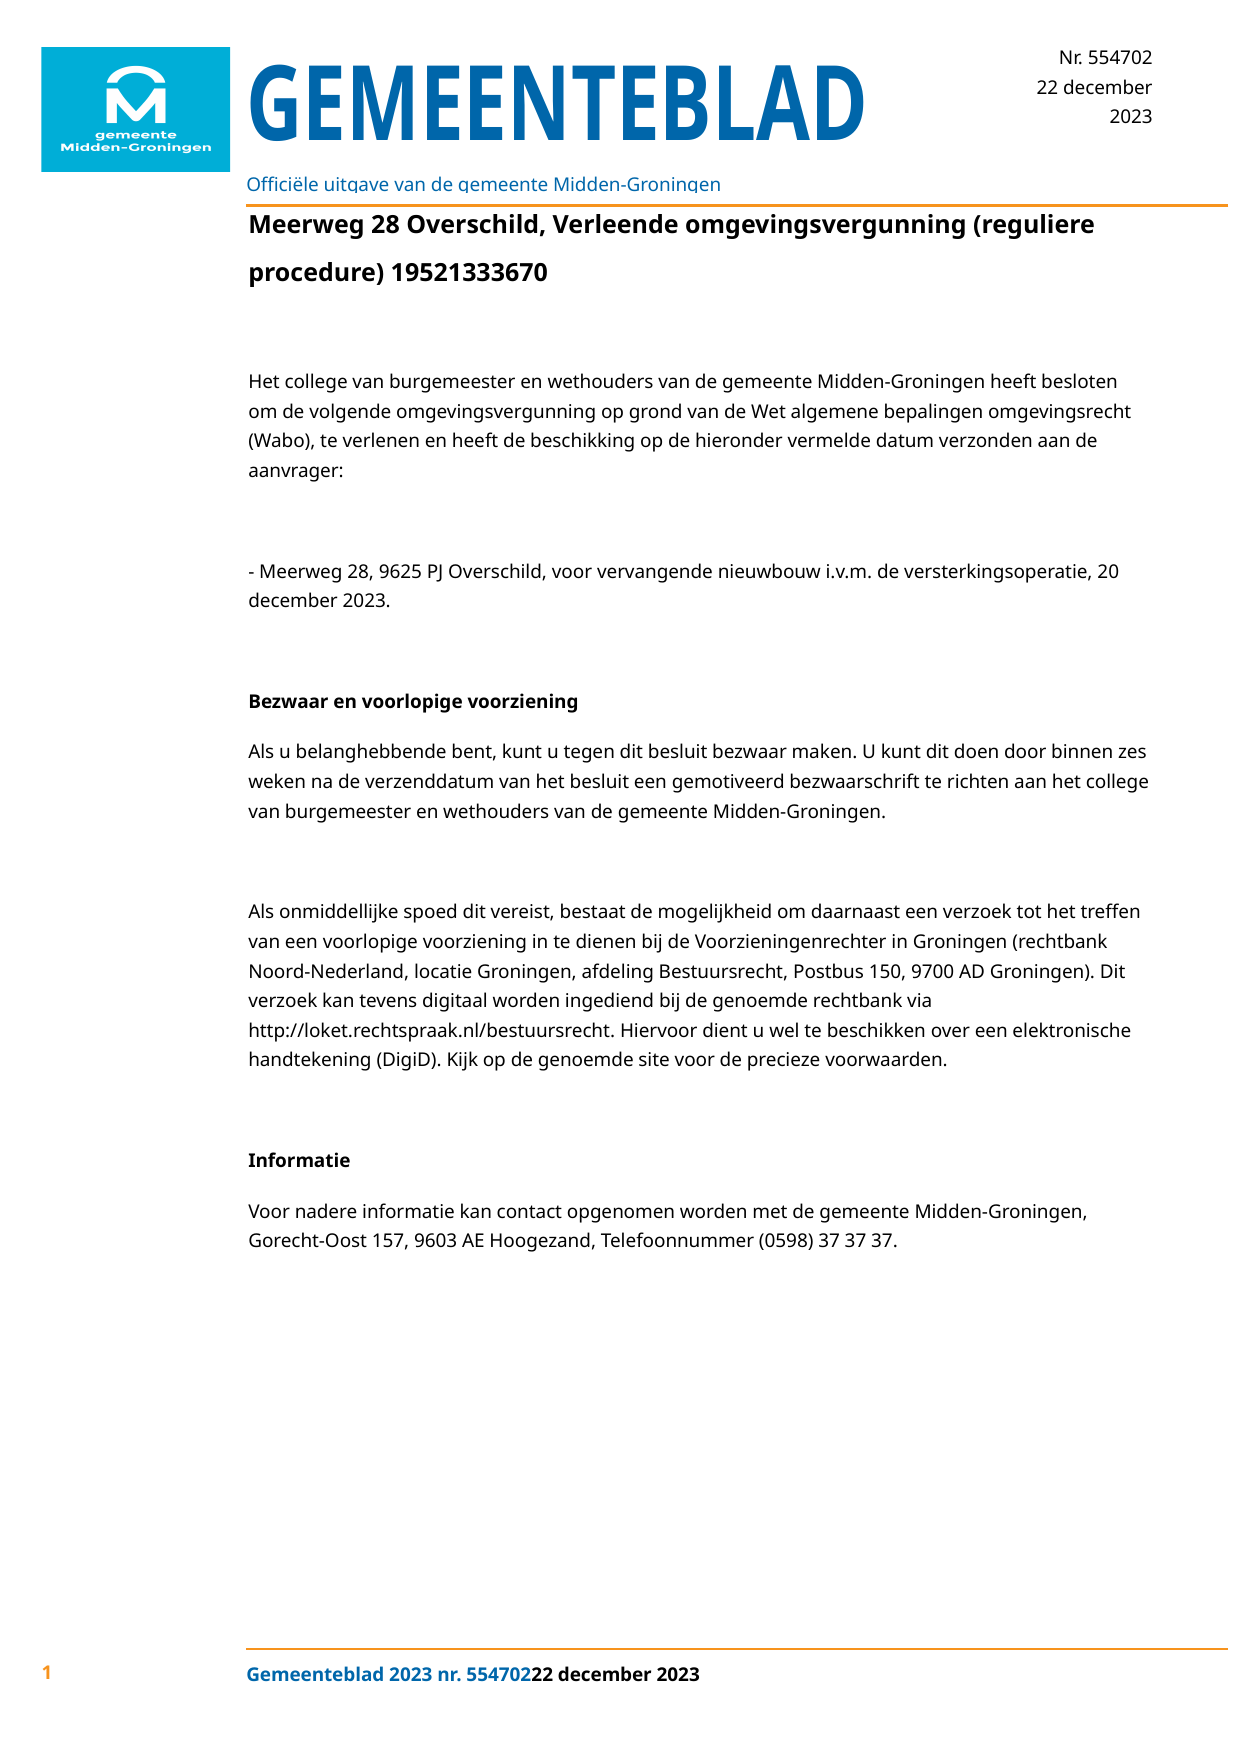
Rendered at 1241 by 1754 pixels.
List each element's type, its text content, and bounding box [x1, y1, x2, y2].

text - Meerweg 28, 9625 PJ Overschild, voor vervangende nieuwbouw i.v.m. de versterkingsoperatie, 20 december 2023. [248, 558, 1152, 613]
text Meerweg 28 Overschild, Verleende omgevingsvergunning (reguliere procedure) 19521333670 [248, 207, 1152, 288]
picture [184, 146, 190, 153]
text Bezwaar en voorlopige voorziening [248, 688, 1152, 714]
text Als onmiddellijke spoed dit vereist, bestaat de mogelijkheid om daarnaast een verzoek tot het treffen van een voorlopige voorziening in te dienen bij de Voorzieningenrechter in Groningen (rechtbank Noord-Nederland, locatie Groningen, afdeling Bestuursrecht, Postbus 150, 9700 AD Groningen). Dit verzoek kan tevens digitaal worden ingediend bij de genoemde rechtbank via http://loket.rechtspraak.nl/bestuursrecht. Hiervoor dient u wel te beschikken over een elektronische handtekening (DigiD). Kijk op de genoemde site voor de precieze voorwaarden. [248, 899, 1152, 1072]
text Informatie [248, 1147, 1152, 1173]
text Het college van burgemeester en wethouders van de gemeente Midden-Groningen heeft besloten om de volgende omgevingsvergunning op grond van de Wet algemene bepalingen omgevingsrecht (Wabo), te verlenen en heeft de beschikking op de hieronder vermelde datum verzonden aan de aanvrager: [248, 368, 1152, 483]
picture [107, 89, 165, 122]
text Voor nadere informatie kan contact opgenomen worden met de gemeente Midden-Groningen, Gorecht-Oost 157, 9603 AE Hoogezand, Telefoonnummer (0598) 37 37 37. [248, 1198, 1152, 1253]
picture [108, 66, 164, 82]
text Als u belanghebbende bent, kunt u tegen dit besluit bezwaar maken. U kunt dit doen door binnen zes weken na de verzenddatum van het besluit een gemotiveerd bezwaarschrift te richten aan het college van burgemeester en wethouders van de gemeente Midden-Groningen. [248, 739, 1152, 824]
